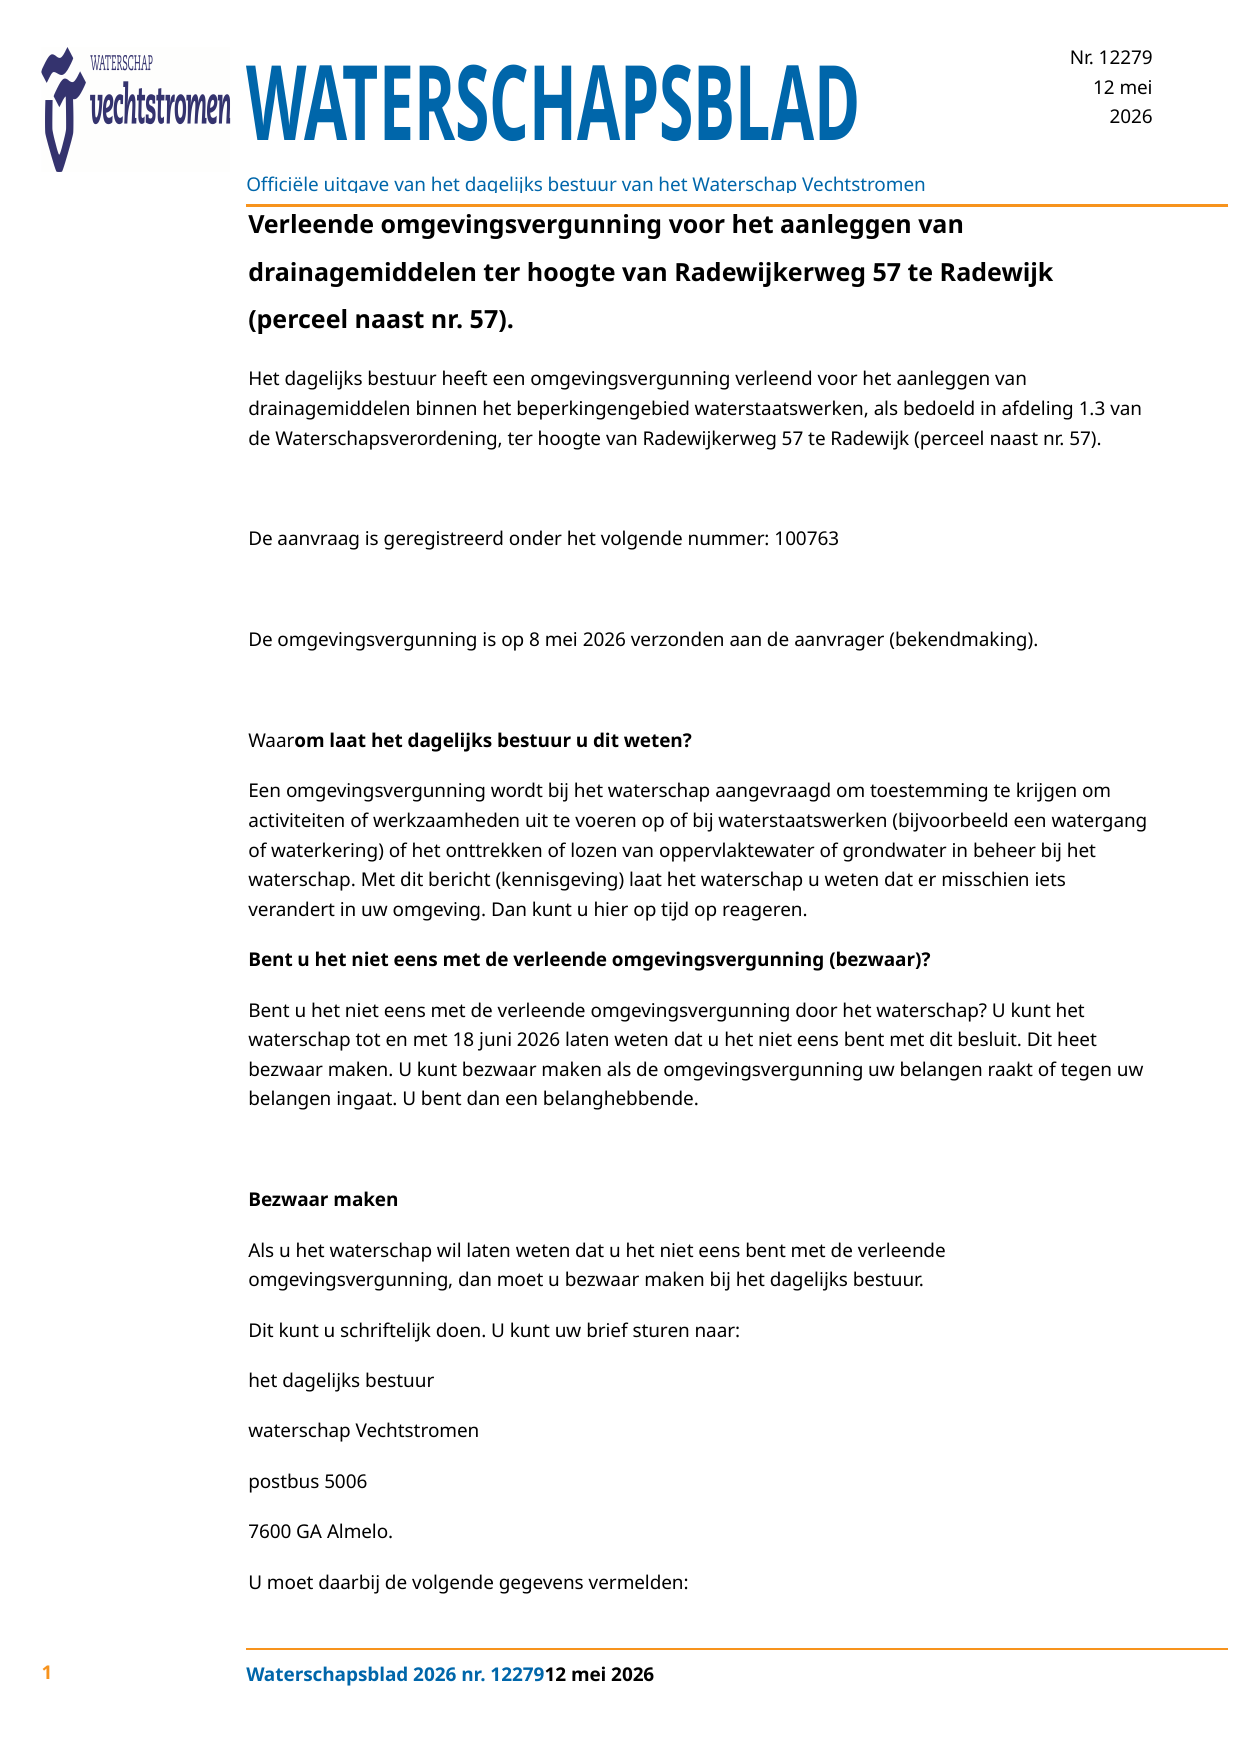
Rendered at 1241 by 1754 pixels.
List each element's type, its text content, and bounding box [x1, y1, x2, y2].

text 7600 GA Almelo. [248, 1518, 1152, 1544]
text Een omgevingsvergunning wordt bij het waterschap aangevraagd om toestemming te krijgen om activiteiten of werkzaamheden uit te voeren op of bij waterstaatswerken (bijvoorbeeld een watergang of waterkering) of het onttrekken of lozen van oppervlaktewater of grondwater in beheer bij het waterschap. Met dit bericht (kennisgeving) laat het waterschap u weten dat er misschien iets verandert in uw omgeving. Dan kunt u hier op tijd op reageren. [248, 778, 1152, 922]
text Verleende omgevingsvergunning voor het aanleggen van drainagemiddelen ter hoogte van Radewijkerweg 57 te Radewijk (perceel naast nr. 57). [248, 207, 1152, 336]
text waterschap Vechtstromen [248, 1418, 1152, 1443]
text De aanvraag is geregistreerd onder het volgende nummer: 100763 [248, 526, 1152, 551]
text De omgevingsvergunning is op 8 mei 2026 verzonden aan de aanvrager (bekendmaking). [248, 626, 1152, 652]
text Bent u het niet eens met de verleende omgevingsvergunning door het waterschap? U kunt het waterschap tot en met 18 juni 2026 laten weten dat u het niet eens bent met dit besluit. Dit heet bezwaar maken. U kunt bezwaar maken als de omgevingsvergunning uw belangen raakt of tegen uw belangen ingaat. U bent dan een belanghebbende. [248, 997, 1152, 1111]
text Waarom laat het dagelijks bestuur u dit weten? [248, 727, 1152, 753]
text het dagelijks bestuur [248, 1367, 1152, 1393]
text Dit kunt u schriftelijk doen. U kunt uw brief sturen naar: [248, 1317, 1152, 1342]
text Bezwaar maken [248, 1186, 1152, 1212]
text Het dagelijks bestuur heeft een omgevingsvergunning verleend voor het aanleggen van drainagemiddelen binnen het beperkingengebied waterstaatswerken, als bedoeld in afdeling 1.3 van de Waterschapsverordening, ter hoogte van Radewijkerweg 57 te Radewijk (perceel naast nr. 57). [248, 366, 1152, 450]
text postbus 5006 [248, 1468, 1152, 1494]
text Als u het waterschap wil laten weten dat u het niet eens bent met de verleende omgevingsvergunning, dan moet u bezwaar maken bij het dagelijks bestuur. [248, 1237, 1152, 1292]
text Bent u het niet eens met de verleende omgevingsvergunning (bezwaar)? [248, 946, 1152, 972]
text U moet daarbij de volgende gegevens vermelden: [248, 1569, 1152, 1594]
picture [41, 47, 231, 172]
